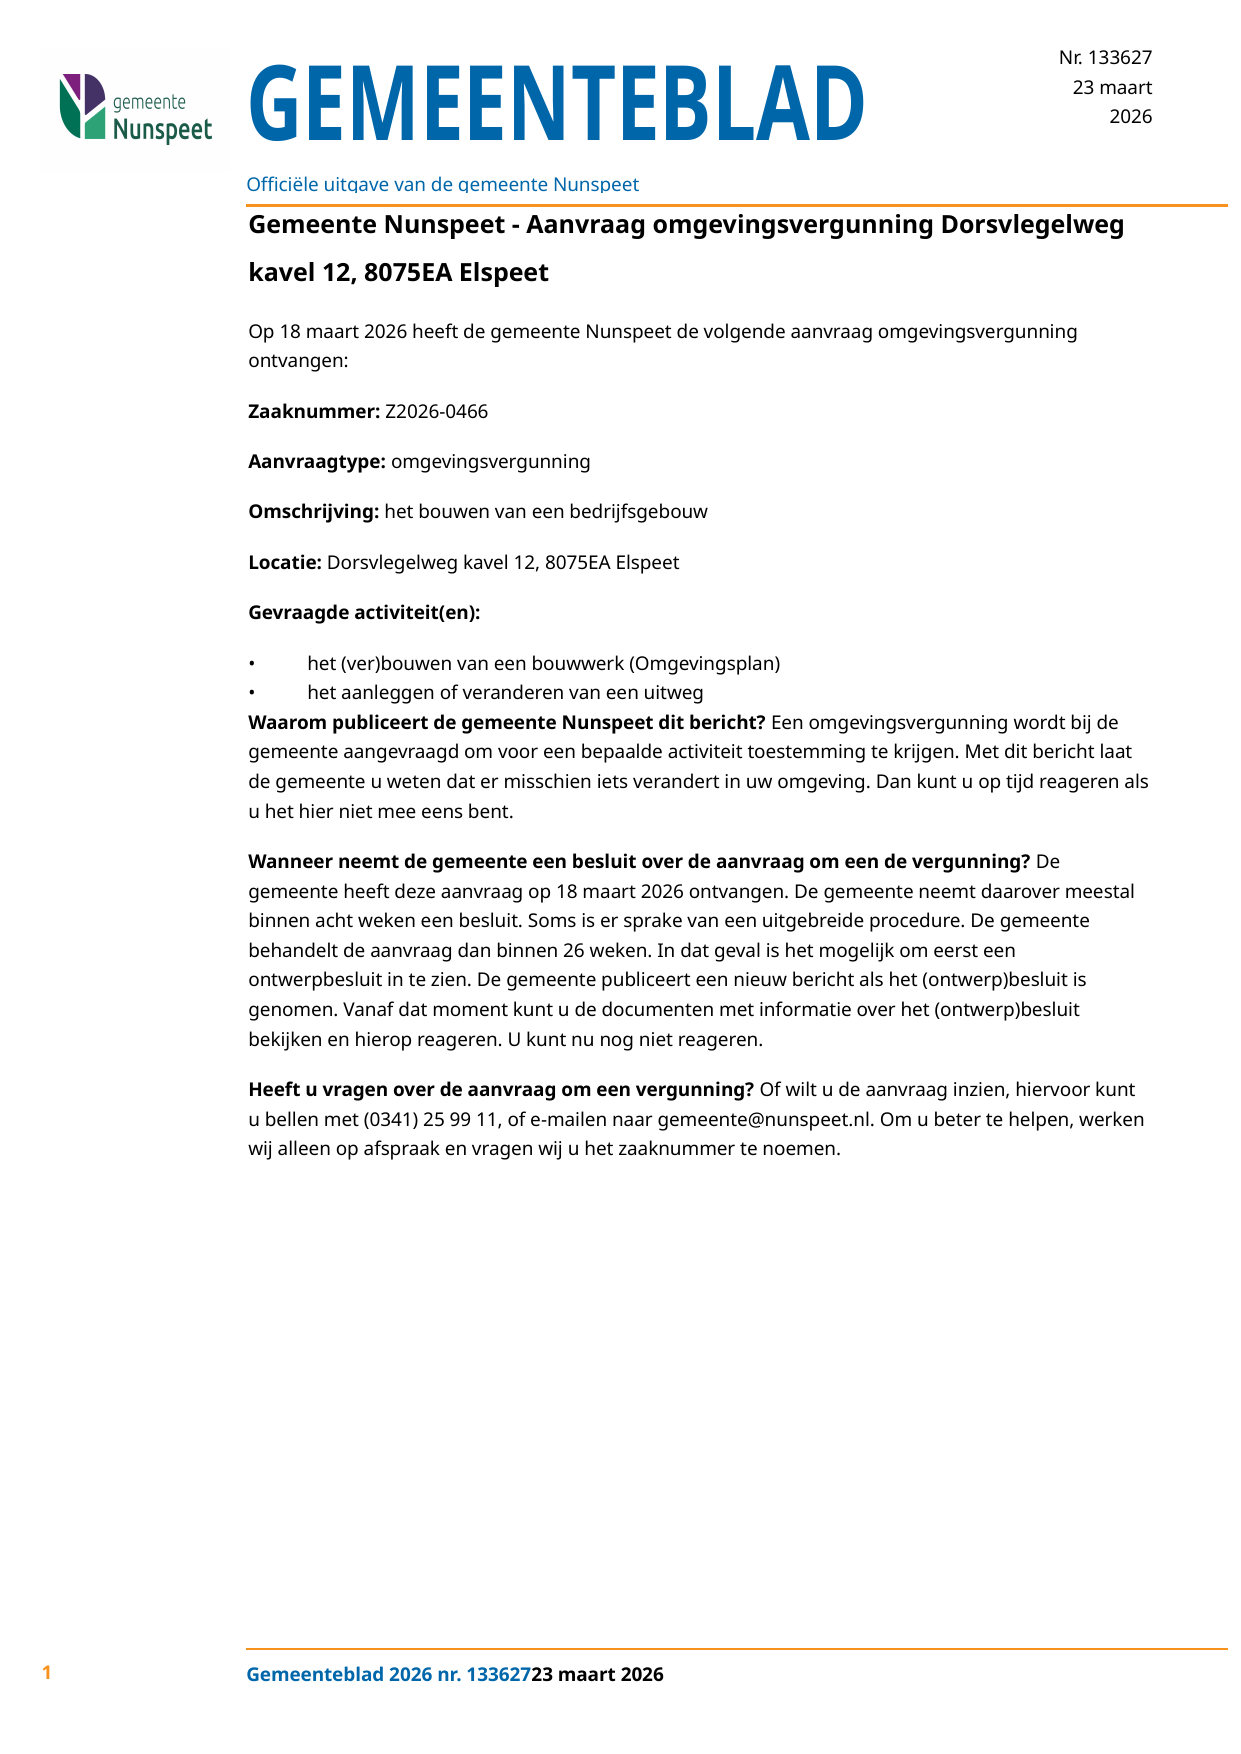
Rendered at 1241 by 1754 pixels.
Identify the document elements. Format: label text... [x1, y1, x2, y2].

text Heeft u vragen over de aanvraag om een vergunning? Of wilt u de aanvraag inzien, hiervoor kunt u bellen met (0341) 25 99 11, of e-mailen naar gemeente@nunspeet.nl. Om u beter te helpen, werken wij alleen op afspraak en vragen wij u het zaaknummer te noemen. [248, 1076, 1152, 1161]
text Gemeente Nunspeet - Aanvraag omgevingsvergunning Dorsvlegelweg kavel 12, 8075EA Elspeet [248, 207, 1152, 288]
text Gevraagde activiteit(en): [248, 599, 1152, 625]
text Op 18 maart 2026 heeft de gemeente Nunspeet de volgende aanvraag omgevingsvergunning ontvangen: [248, 318, 1152, 373]
list het aanleggen of veranderen van een uitweg [248, 679, 1152, 705]
text Aanvraagtype: omgevingsvergunning [248, 448, 1152, 474]
text Locatie: Dorsvlegelweg kavel 12, 8075EA Elspeet [248, 549, 1152, 575]
picture [41, 47, 231, 172]
text Zaaknummer: Z2026-0466 [248, 398, 1152, 424]
text Waarom publiceert de gemeente Nunspeet dit bericht? Een omgevingsvergunning wordt bij de gemeente aangevraagd om voor een bepaalde activiteit toestemming te krijgen. Met dit bericht laat de gemeente u weten dat er misschien iets verandert in uw omgeving. Dan kunt u op tijd reageren als u het hier niet mee eens bent. [248, 709, 1152, 824]
text Wanneer neemt de gemeente een besluit over de aanvraag om een de vergunning? De gemeente heeft deze aanvraag op 18 maart 2026 ontvangen. De gemeente neemt daarover meestal binnen acht weken een besluit. Soms is er sprake van een uitgebreide procedure. De gemeente behandelt de aanvraag dan binnen 26 weken. In dat geval is het mogelijk om eerst een ontwerpbesluit in te zien. De gemeente publiceert een nieuw bericht als het (ontwerp)besluit is genomen. Vanaf dat moment kunt u de documenten met informatie over het (ontwerp)besluit bekijken en hierop reageren. U kunt nu nog niet reageren. [248, 848, 1152, 1052]
text Omschrijving: het bouwen van een bedrijfsgebouw [248, 499, 1152, 524]
list het (ver)bouwen van een bouwwerk (Omgevingsplan) [248, 650, 1152, 676]
